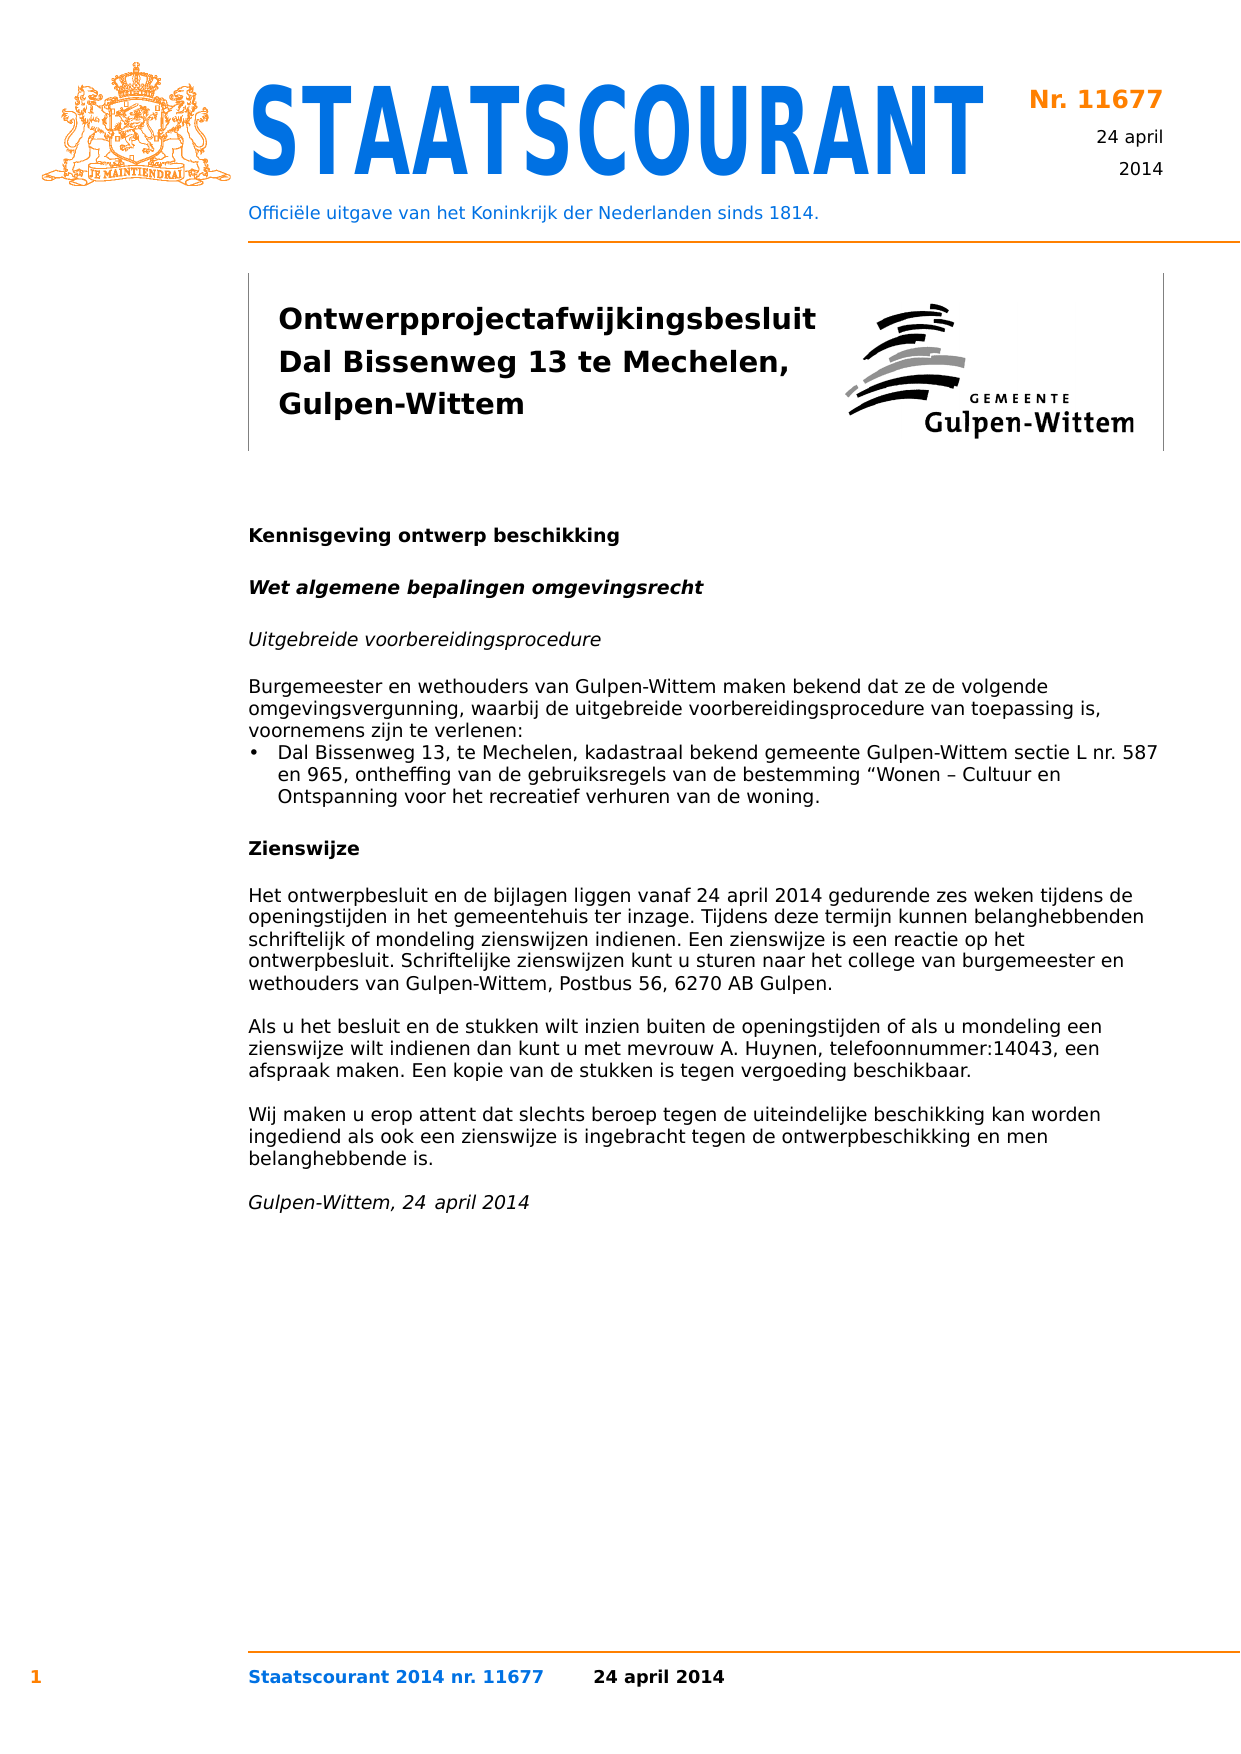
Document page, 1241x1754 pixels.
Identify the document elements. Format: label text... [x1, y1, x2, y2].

text Wij maken u erop attent dat slechts beroep tegen de uiteindelijke beschikking kan worden ingediend als ook een zienswijze is ingebracht tegen de ontwerpbeschikking en men belanghebbende is. [248, 1104, 1163, 1170]
text Burgemeester en wethouders van Gulpen-Wittem maken bekend dat ze de volgende omgevingsvergunning, waarbij de uitgebreide voorbereidingsprocedure van toepassing is, voornemens zijn te verlenen: [248, 676, 1163, 742]
subtitle Ontwerpprojectafwijkingsbesluit Dal Bissenweg 13 te Mechelen, Gulpen-Wittem [249, 273, 1163, 451]
picture [41, 62, 231, 186]
subtitle Wet algemene bepalingen omgevingsrecht [248, 577, 1163, 599]
subtitle Zienswijze [248, 837, 1163, 859]
text Het ontwerpbesluit en de bijlagen liggen vanaf 24 april 2014 gedurende zes weken tijdens de openingstijden in het gemeentehuis ter inzage. Tijdens deze termijn kunnen belanghebbenden schriftelijk of mondeling zienswijzen indienen. Een zienswijze is een reactie op het ontwerpbesluit. Schriftelijke zienswijzen kunt u sturen naar het college van burgemeester en wethouders van Gulpen-Wittem, Postbus 56, 6270 AB Gulpen. [248, 884, 1163, 994]
picture [844, 302, 1134, 439]
table_header Nr. 11677 [998, 62, 1240, 121]
table_header STAATSCOURANT [248, 62, 998, 203]
table_cell 24 april [998, 121, 1240, 153]
table_cell Officiële uitgave van het Koninkrijk der Nederlanden sinds 1814. [248, 203, 1240, 241]
subtitle Uitgebreide voorbereidingsprocedure [248, 629, 1163, 651]
text Als u het besluit en de stukken wilt inzien buiten de openingstijden of als u mondeling een zienswijze wilt indienen dan kunt u met mevrouw A. Huynen, telefoonnummer:14043, een afspraak maken. Een kopie van de stukken is tegen vergoeding beschikbaar. [248, 1016, 1163, 1082]
text Gulpen-Wittem, 24 april 2014 [248, 1192, 1163, 1214]
table_cell 2014 [998, 153, 1240, 203]
text • Dal Bissenweg 13, te Mechelen, kadastraal bekend gemeente Gulpen-Wittem sectie L nr. 587 en 965, ontheffing van de gebruiksregels van de bestemming “Wonen – Cultuur en Ontspanning voor het recreatief verhuren van de woning. [248, 742, 1163, 807]
table_header [25, 62, 248, 241]
subtitle Kennisgeving ontwerp beschikking [248, 525, 1163, 547]
